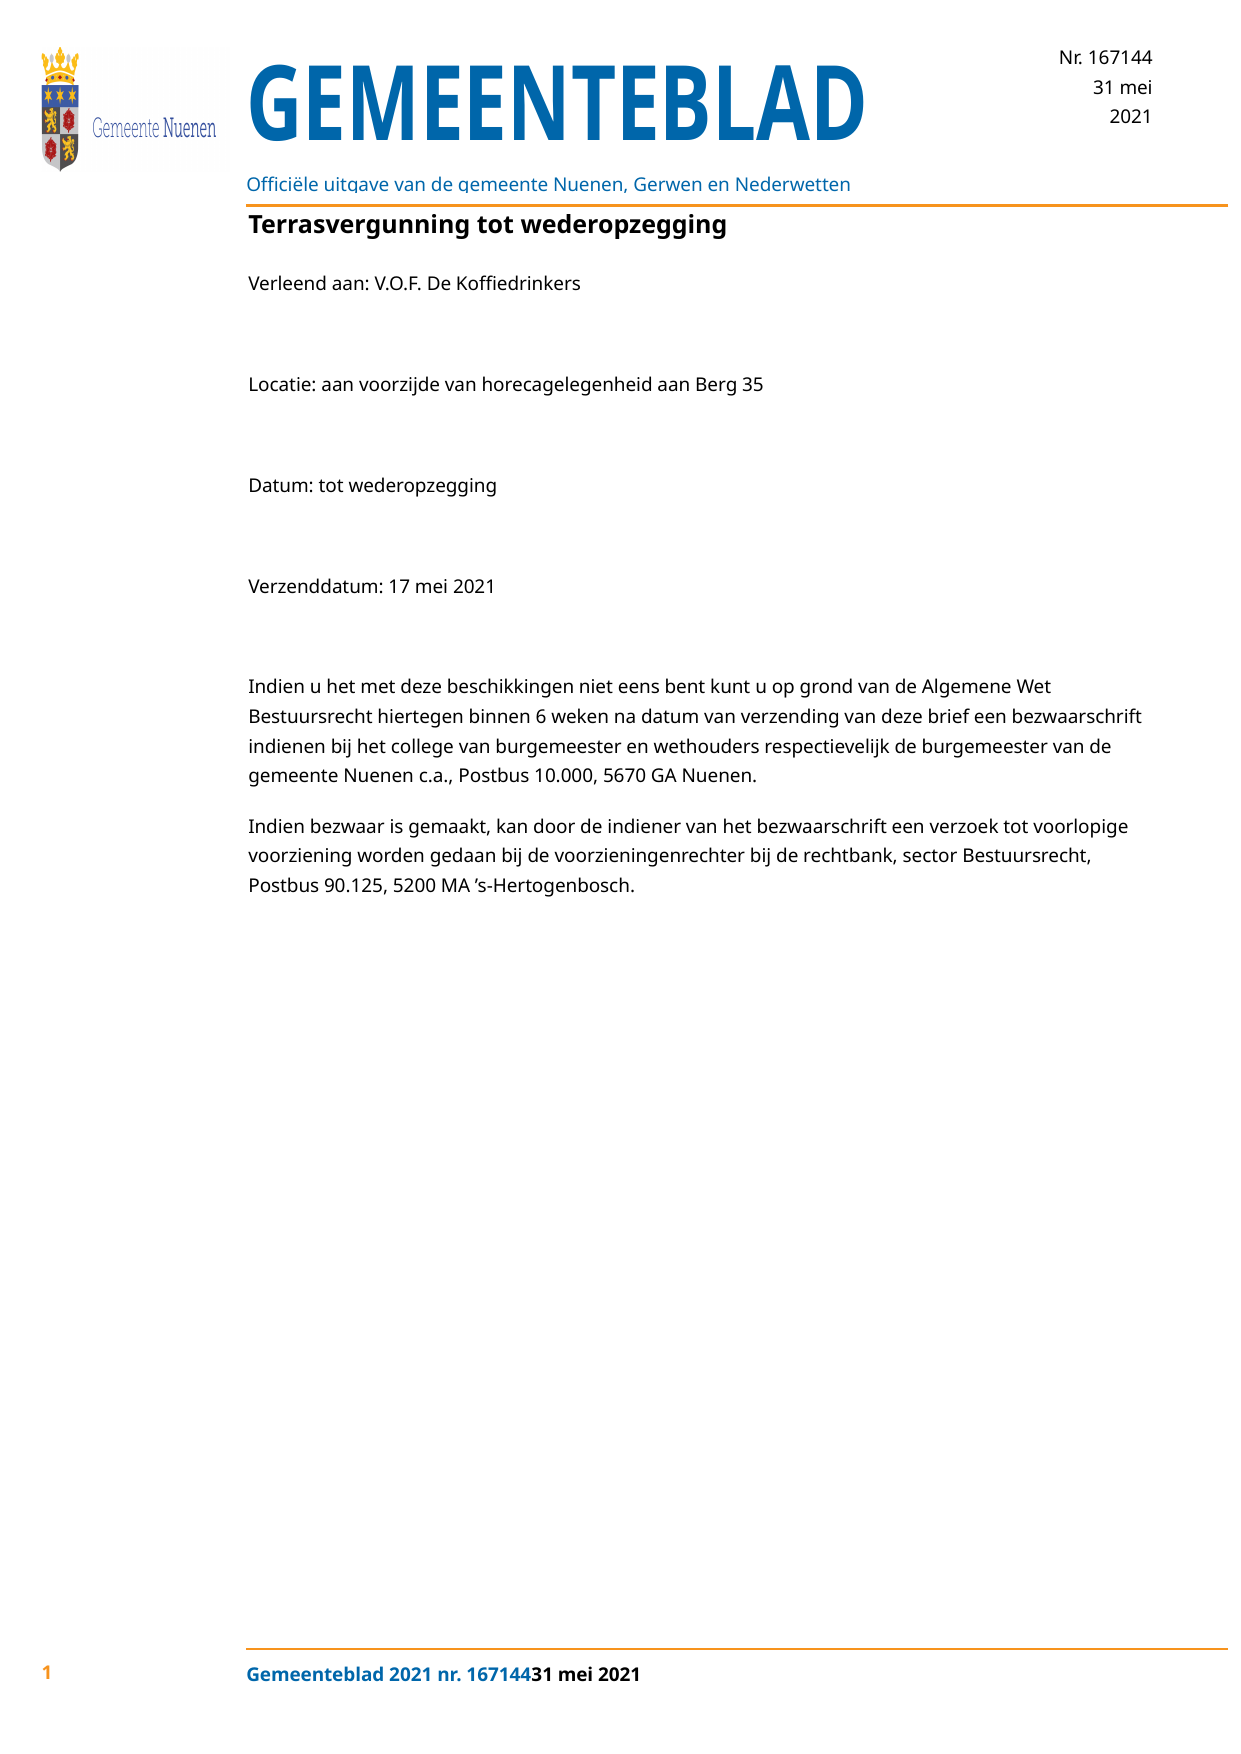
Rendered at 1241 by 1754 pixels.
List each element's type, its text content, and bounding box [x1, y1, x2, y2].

text Indien u het met deze beschikkingen niet eens bent kunt u op grond van de Algemene Wet Bestuursrecht hiertegen binnen 6 weken na datum van verzending van deze brief een bezwaarschrift indienen bij het college van burgemeester en wethouders respectievelijk de burgemeester van de gemeente Nuenen c.a., Postbus 10.000, 5670 GA Nuenen. [248, 674, 1152, 788]
text Verleend aan: V.O.F. De Koffiedrinkers [248, 270, 1152, 296]
text Terrasvergunning tot wederopzegging [248, 207, 1152, 241]
picture [41, 47, 231, 172]
text Indien bezwaar is gemaakt, kan door de indiener van het bezwaarschrift een verzoek tot voorlopige voorziening worden gedaan bij de voorzieningenrechter bij de rechtbank, sector Bestuursrecht, Postbus 90.125, 5200 MA ’s-Hertogenbosch. [248, 813, 1152, 898]
text Datum: tot wederopzegging [248, 472, 1152, 498]
text Locatie: aan voorzijde van horecagelegenheid aan Berg 35 [248, 371, 1152, 397]
text Verzenddatum: 17 mei 2021 [248, 573, 1152, 598]
